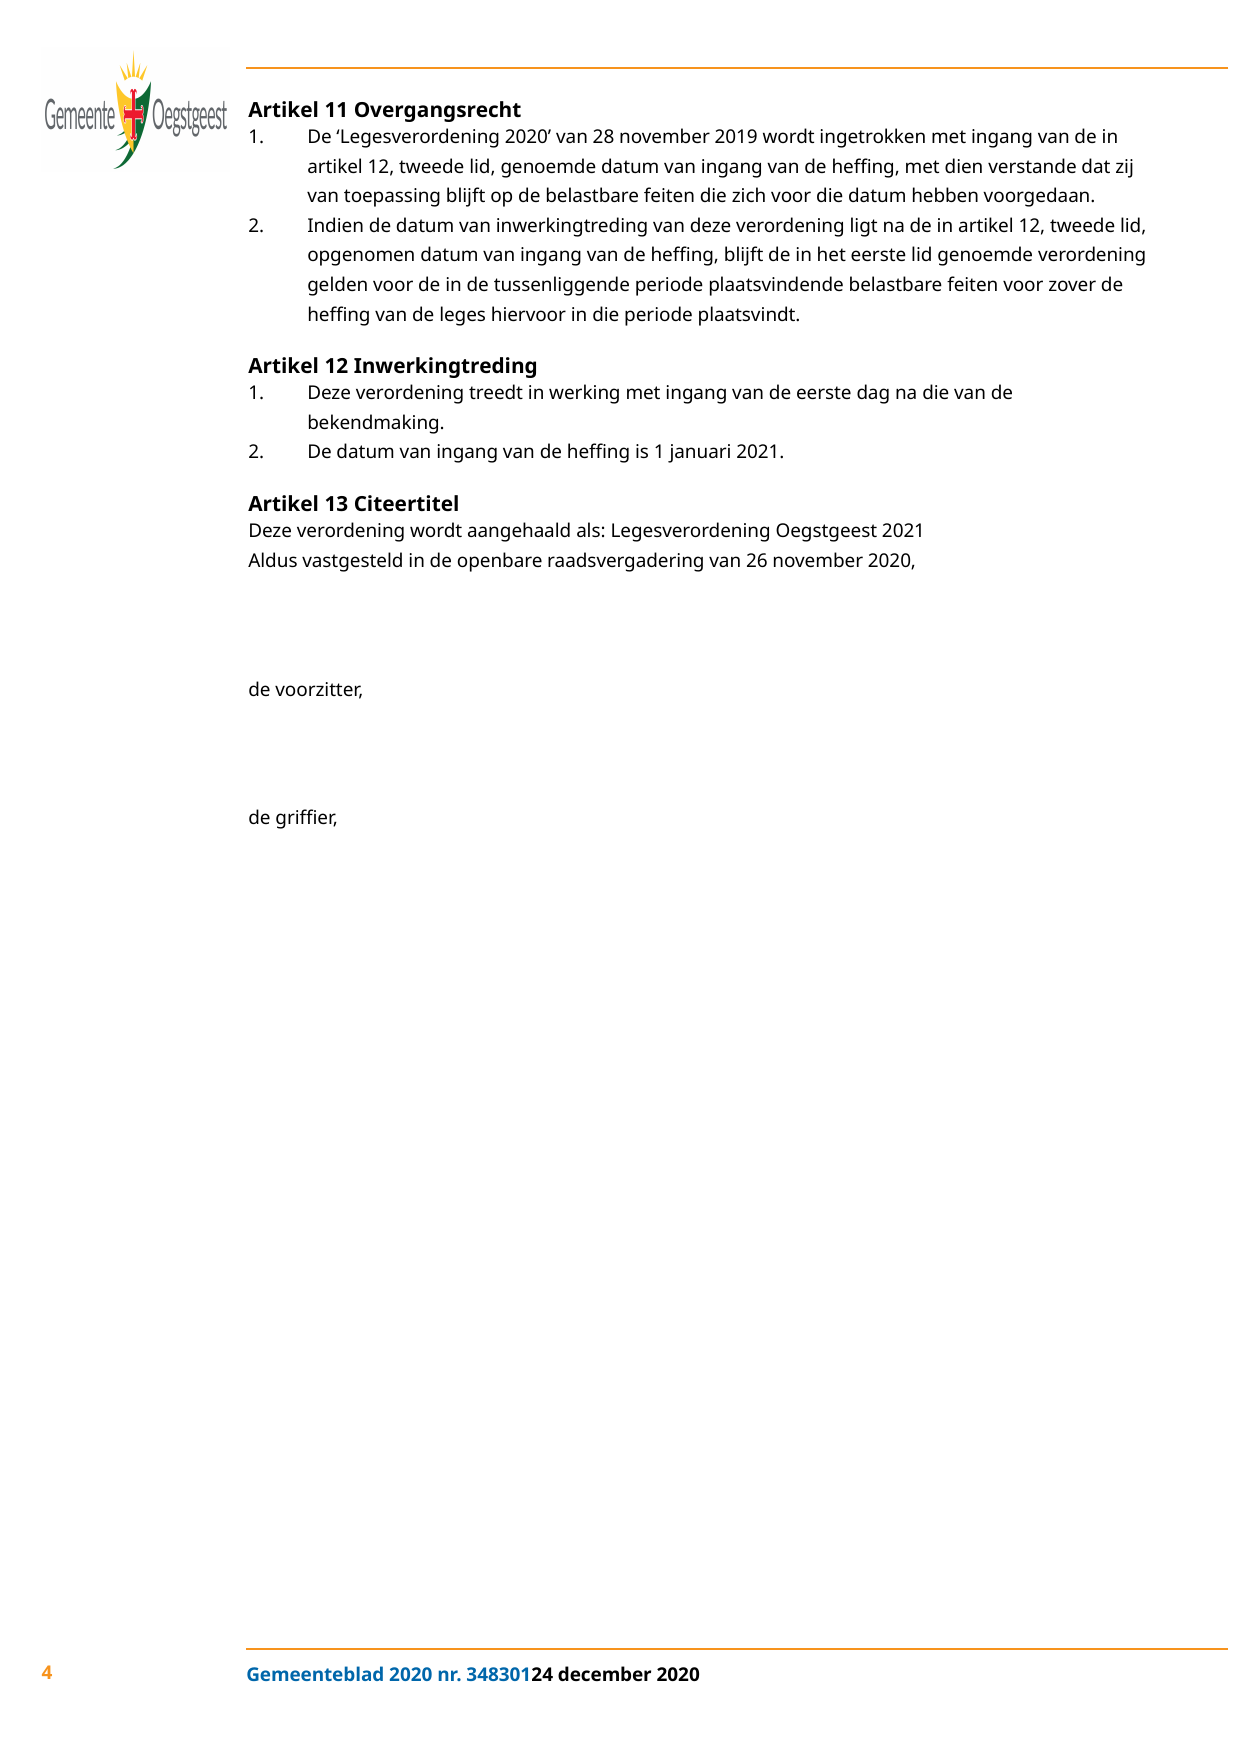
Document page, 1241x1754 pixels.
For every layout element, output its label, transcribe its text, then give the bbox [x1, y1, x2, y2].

list De ‘Legesverordening 2020’ van 28 november 2019 wordt ingetrokken met ingang van de in artikel 12, tweede lid, genoemde datum van ingang van de heffing, met dien verstande dat zij van toepassing blijft op de belastbare feiten die zich voor die datum hebben voorgedaan. [248, 123, 1152, 208]
text de griffier, [248, 804, 1152, 830]
text Aldus vastgesteld in de openbare raadsvergadering van 26 november 2020, [248, 547, 1152, 573]
list Deze verordening treedt in werking met ingang van de eerste dag na die van de bekendmaking. [248, 379, 1152, 435]
text Artikel 12 Inwerkingtreding [248, 351, 1152, 379]
text Artikel 13 Citeertitel [248, 489, 1152, 518]
text de voorzitter, [248, 676, 1152, 702]
text Deze verordening wordt aangehaald als: Legesverordening Oegstgeest 2021 [248, 518, 1152, 543]
text Artikel 11 Overgangsrecht [248, 95, 1152, 123]
list Indien de datum van inwerkingtreding van deze verordening ligt na de in artikel 12, tweede lid, opgenomen datum van ingang van de heffing, blijft de in het eerste lid genoemde verordening gelden voor de in de tussenliggende periode plaatsvindende belastbare feiten voor zover de heffing van de leges hiervoor in die periode plaatsvindt. [248, 212, 1152, 326]
picture [41, 47, 231, 172]
list De datum van ingang van de heffing is 1 januari 2021. [248, 439, 1152, 464]
